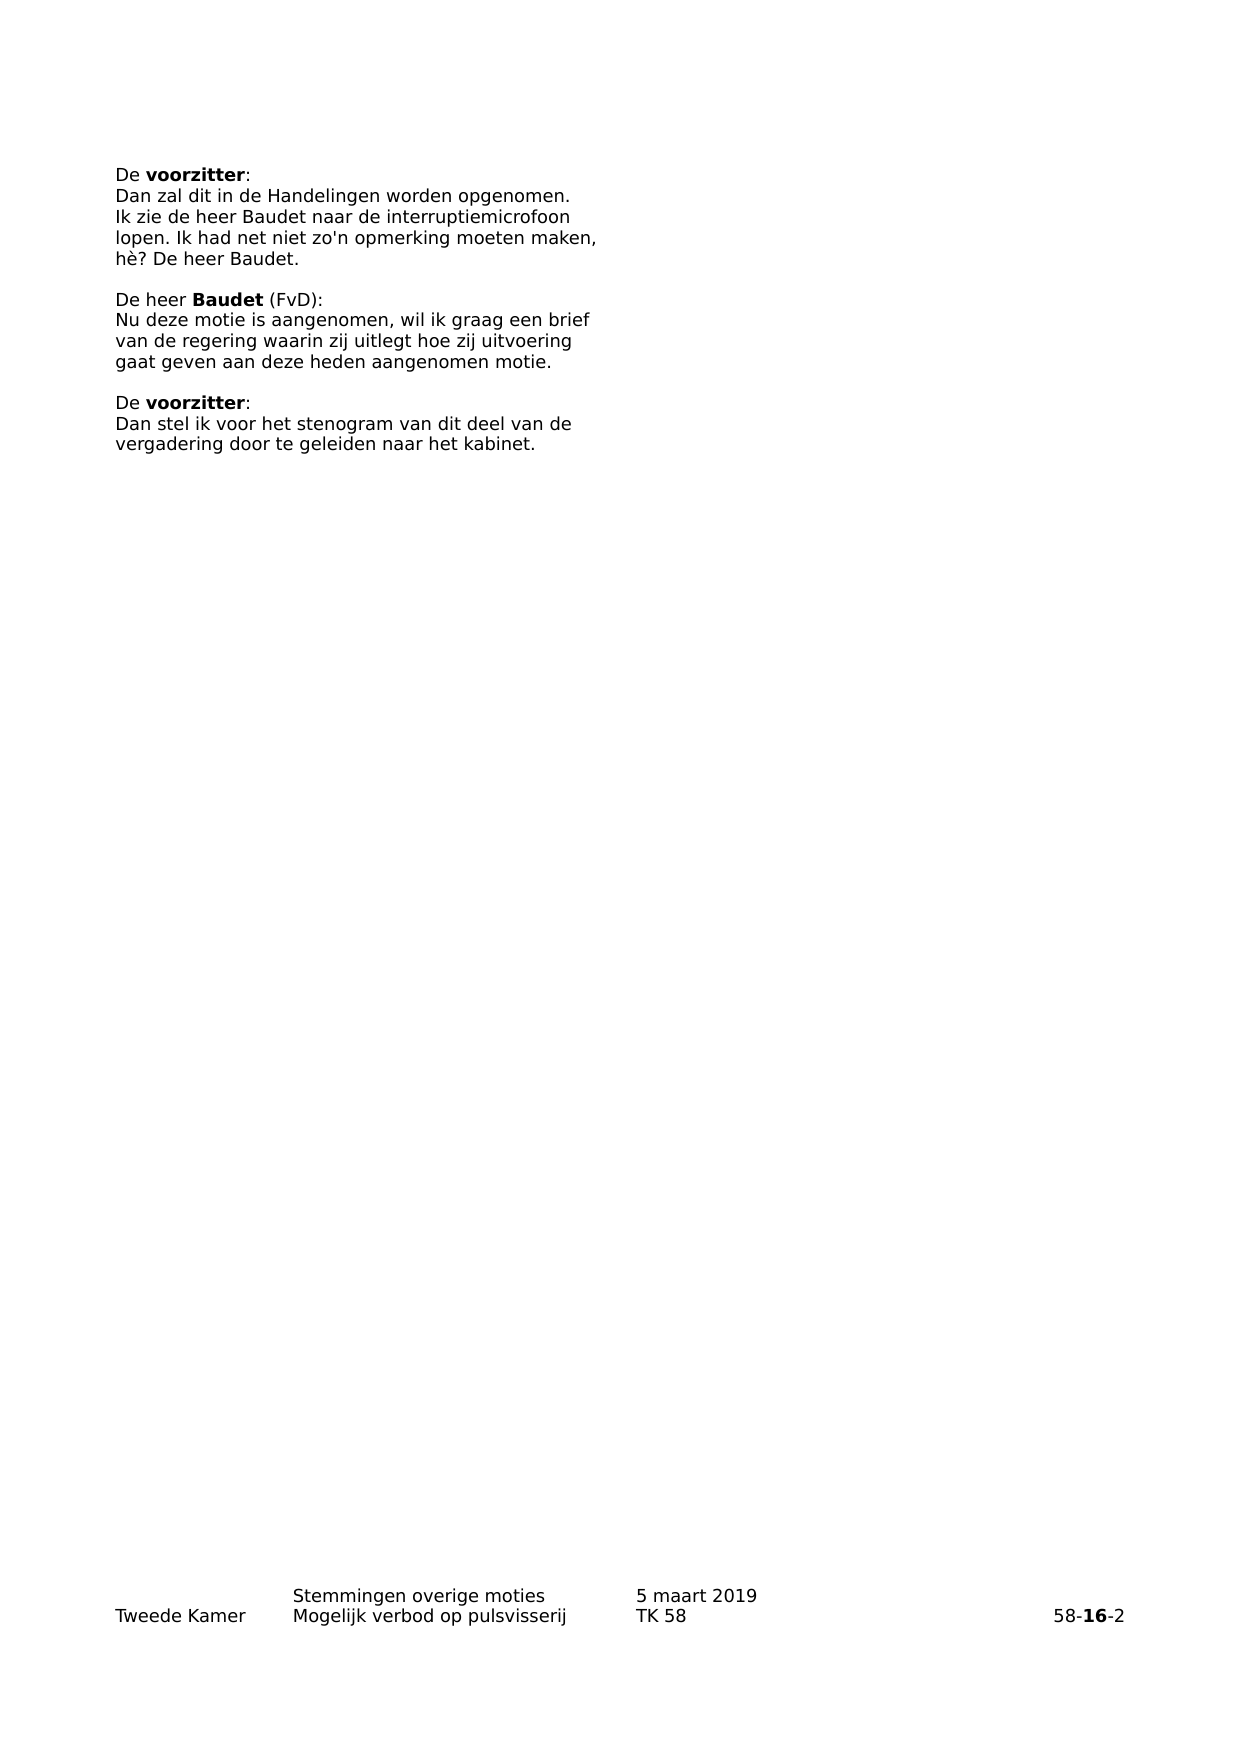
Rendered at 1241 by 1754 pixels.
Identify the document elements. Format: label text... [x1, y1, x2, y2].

text De heer Baudet (FvD): [115, 289, 605, 310]
text Nu deze motie is aangenomen, wil ik graag een brief van de regering waarin zij uitlegt hoe zij uitvoering gaat geven aan deze heden aangenomen motie. [115, 310, 605, 373]
text Dan stel ik voor het stenogram van dit deel van de vergadering door te geleiden naar het kabinet. [115, 413, 605, 455]
text Dan zal dit in de Handelingen worden opgenomen. [115, 186, 605, 207]
text Ik zie de heer Baudet naar de interruptiemicrofoon lopen. Ik had net niet zo'n opmerking moeten maken, hè? De heer Baudet. [115, 207, 605, 269]
text De voorzitter: [115, 165, 605, 186]
text De voorzitter: [115, 393, 605, 413]
